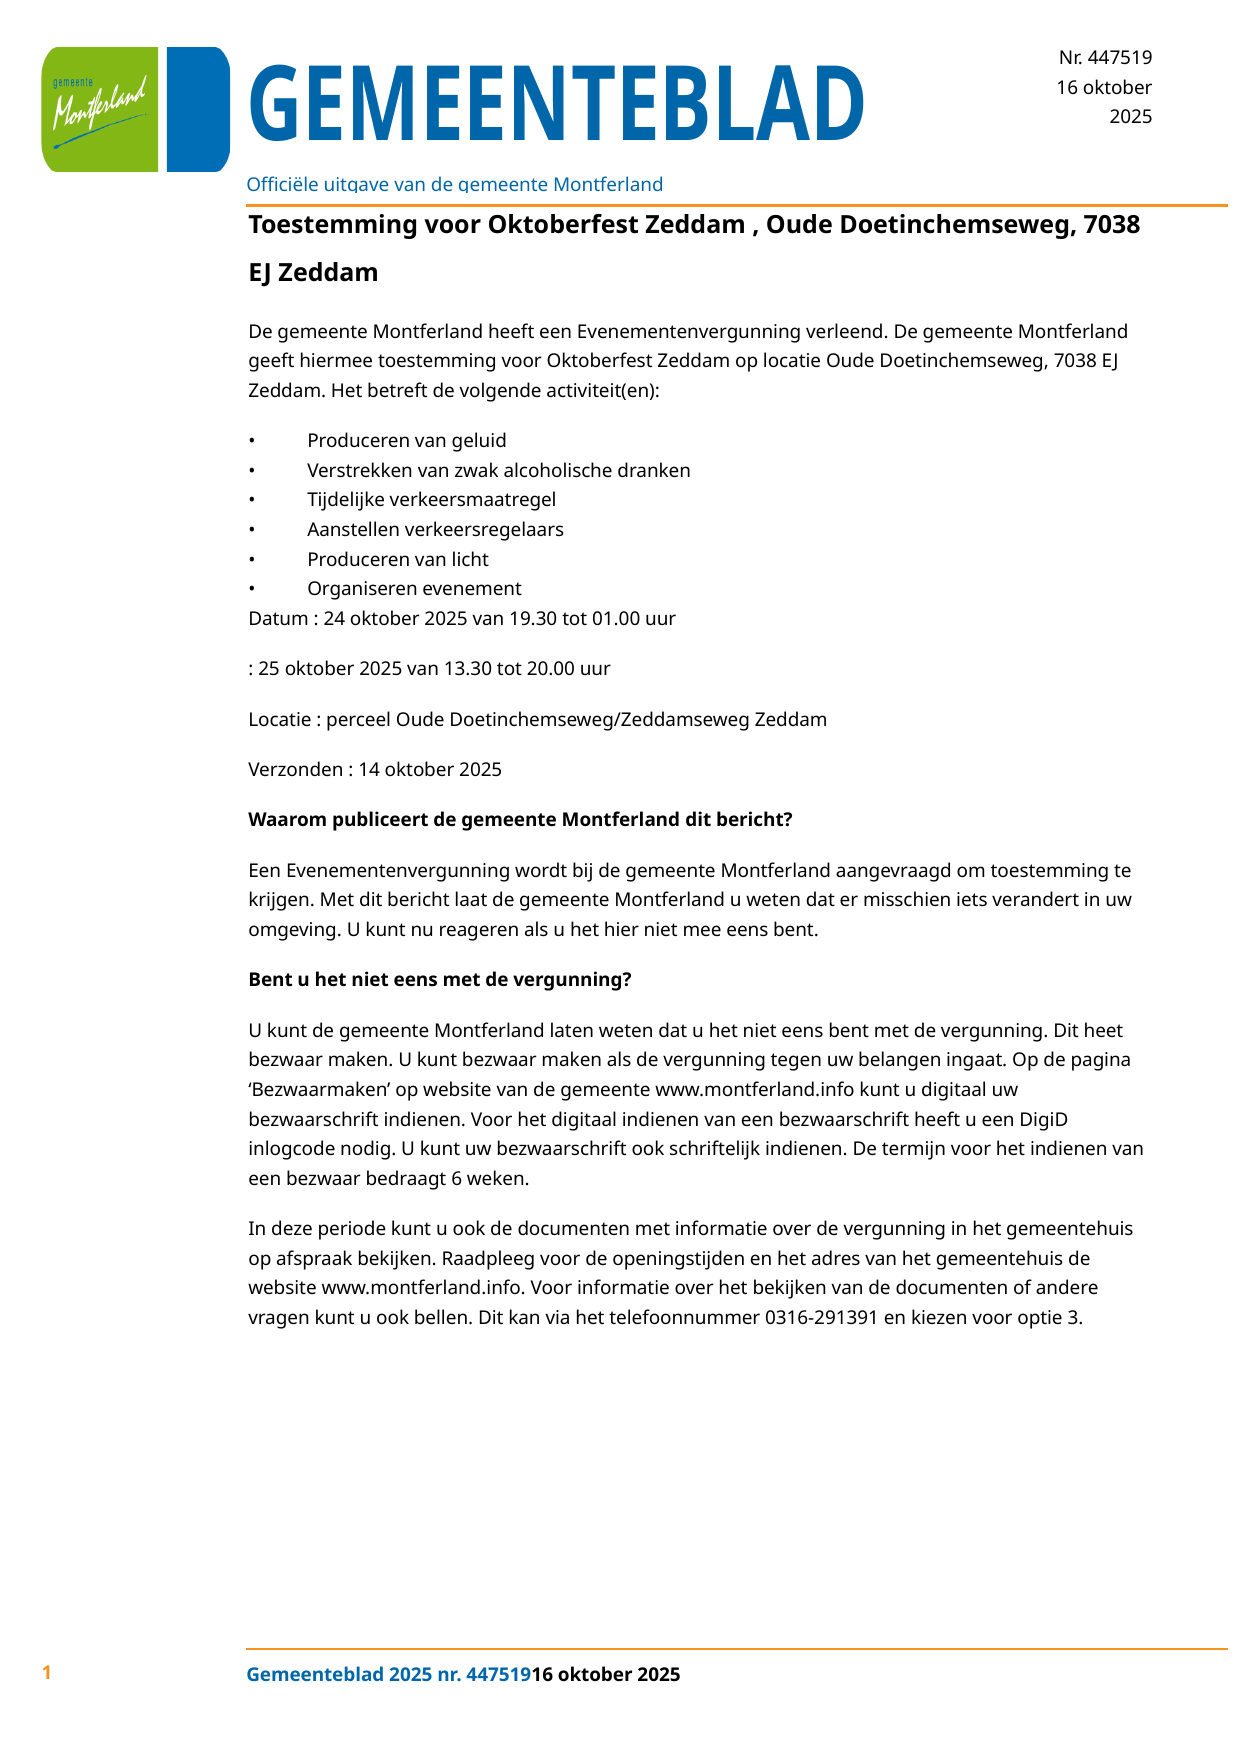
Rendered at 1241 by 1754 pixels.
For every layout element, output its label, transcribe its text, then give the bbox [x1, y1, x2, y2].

text Waarom publiceert de gemeente Montferland dit bericht? [248, 807, 1152, 832]
text Bent u het niet eens met de vergunning? [248, 967, 1152, 992]
picture [41, 47, 231, 172]
list Tijdelijke verkeersmaatregel [248, 487, 1152, 512]
text Verzonden : 14 oktober 2025 [248, 756, 1152, 782]
list Aanstellen verkeersregelaars [248, 516, 1152, 542]
list Produceren van geluid [248, 427, 1152, 453]
list Organiseren evenement [248, 575, 1152, 601]
text U kunt de gemeente Montferland laten weten dat u het niet eens bent met de vergunning. Dit heet bezwaar maken. U kunt bezwaar maken als de vergunning tegen uw belangen ingaat. Op de pagina ‘Bezwaarmaken’ op website van de gemeente www.montferland.info kunt u digitaal uw bezwaarschrift indienen. Voor het digitaal indienen van een bezwaarschrift heeft u een DigiD inlogcode nodig. U kunt uw bezwaarschrift ook schriftelijk indienen. De termijn voor het indienen van een bezwaar bedraagt 6 weken. [248, 1017, 1152, 1191]
text Datum : 24 oktober 2025 van 19.30 tot 01.00 uur [248, 605, 1152, 631]
text In deze periode kunt u ook de documenten met informatie over de vergunning in het gemeentehuis op afspraak bekijken. Raadpleeg voor de openingstijden en het adres van het gemeentehuis de website www.montferland.info. Voor informatie over het bekijken van de documenten of andere vragen kunt u ook bellen. Dit kan via het telefoonnummer 0316-291391 en kiezen voor optie 3. [248, 1215, 1152, 1330]
text Toestemming voor Oktoberfest Zeddam , Oude Doetinchemseweg, 7038 EJ Zeddam [248, 207, 1152, 288]
text Een Evenementenvergunning wordt bij de gemeente Montferland aangevraagd om toestemming te krijgen. Met dit bericht laat de gemeente Montferland u weten dat er misschien iets verandert in uw omgeving. U kunt nu reageren als u het hier niet mee eens bent. [248, 857, 1152, 942]
text : 25 oktober 2025 van 13.30 tot 20.00 uur [248, 655, 1152, 681]
list Produceren van licht [248, 546, 1152, 572]
list Verstrekken van zwak alcoholische dranken [248, 457, 1152, 483]
text Locatie : perceel Oude Doetinchemseweg/Zeddamseweg Zeddam [248, 706, 1152, 732]
text De gemeente Montferland heeft een Evenementenvergunning verleend. De gemeente Montferland geeft hiermee toestemming voor Oktoberfest Zeddam op locatie Oude Doetinchemseweg, 7038 EJ Zeddam. Het betreft de volgende activiteit(en): [248, 318, 1152, 403]
